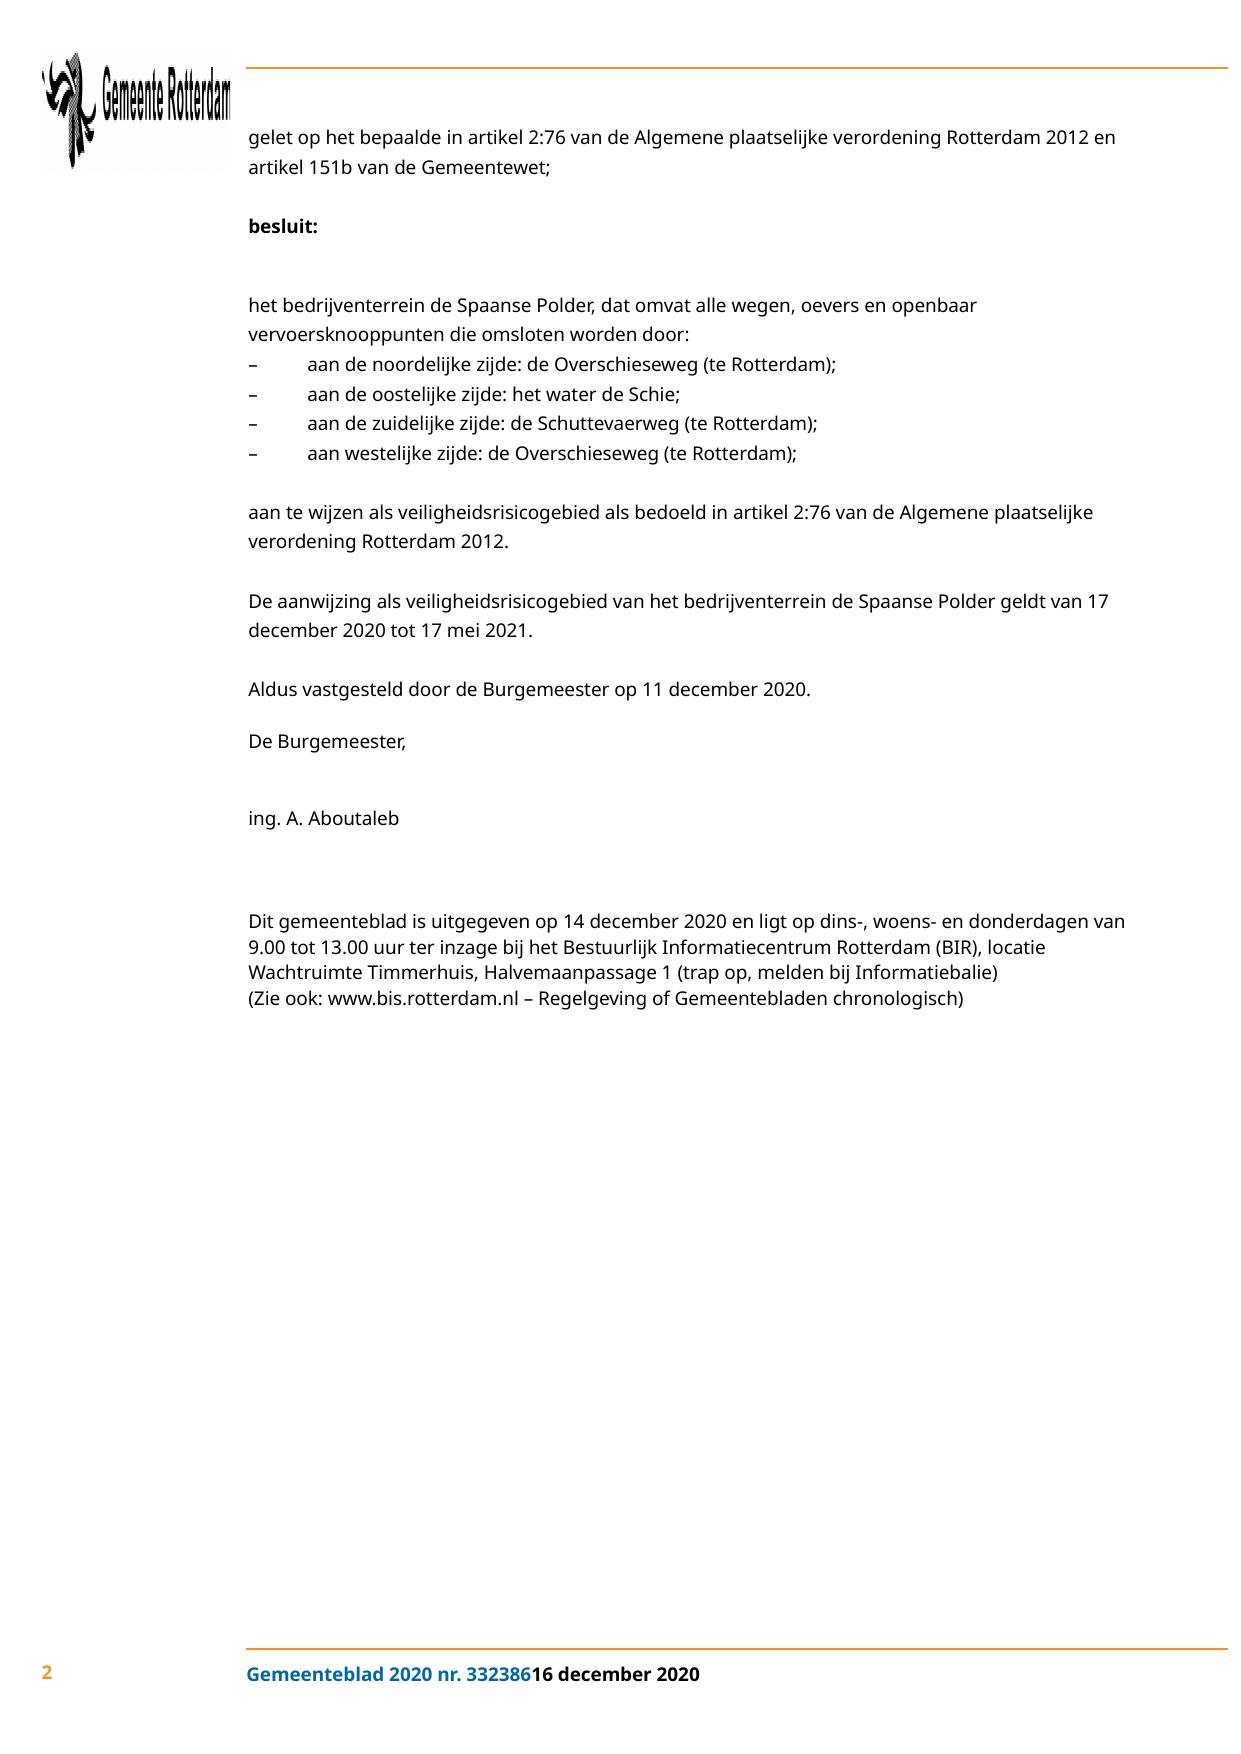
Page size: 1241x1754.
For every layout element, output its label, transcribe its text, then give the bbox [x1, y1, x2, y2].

list aan de zuidelijke zijde: de Schuttevaerweg (te Rotterdam); [248, 410, 1152, 436]
text ing. A. Aboutaleb [248, 805, 1152, 831]
list aan westelijke zijde: de Overschieseweg (te Rotterdam); [248, 440, 1152, 466]
text Aldus vastgesteld door de Burgemeester op 11 december 2020. [248, 677, 1152, 702]
text aan te wijzen als veiligheidsrisicogebied als bedoeld in artikel 2:76 van de Algemene plaatselijke verordening Rotterdam 2012. [248, 499, 1152, 554]
text (Zie ook: www.bis.rotterdam.nl – Regelgeving of Gemeentebladen chronologisch) [248, 985, 1152, 1011]
picture [41, 47, 231, 172]
text het bedrijventerrein de Spaanse Polder, dat omvat alle wegen, oevers en openbaar vervoersknooppunten die omsloten worden door: [248, 292, 1152, 347]
text gelet op het bepaalde in artikel 2:76 van de Algemene plaatselijke verordening Rotterdam 2012 en artikel 151b van de Gemeentewet; [248, 124, 1152, 180]
list aan de oostelijke zijde: het water de Schie; [248, 381, 1152, 406]
text Dit gemeenteblad is uitgegeven op 14 december 2020 en ligt op dins-, woens- en donderdagen van 9.00 tot 13.00 uur ter inzage bij het Bestuurlijk Informatiecentrum Rotterdam (BIR), locatie Wachtruimte Timmerhuis, Halvemaanpassage 1 (trap op, melden bij Informatiebalie) [248, 908, 1152, 985]
text besluit: [248, 213, 1152, 239]
text De Burgemeester, [248, 728, 1152, 754]
list aan de noordelijke zijde: de Overschieseweg (te Rotterdam); [248, 351, 1152, 377]
text De aanwijzing als veiligheidsrisicogebied van het bedrijventerrein de Spaanse Polder geldt van 17 december 2020 tot 17 mei 2021. [248, 588, 1152, 643]
